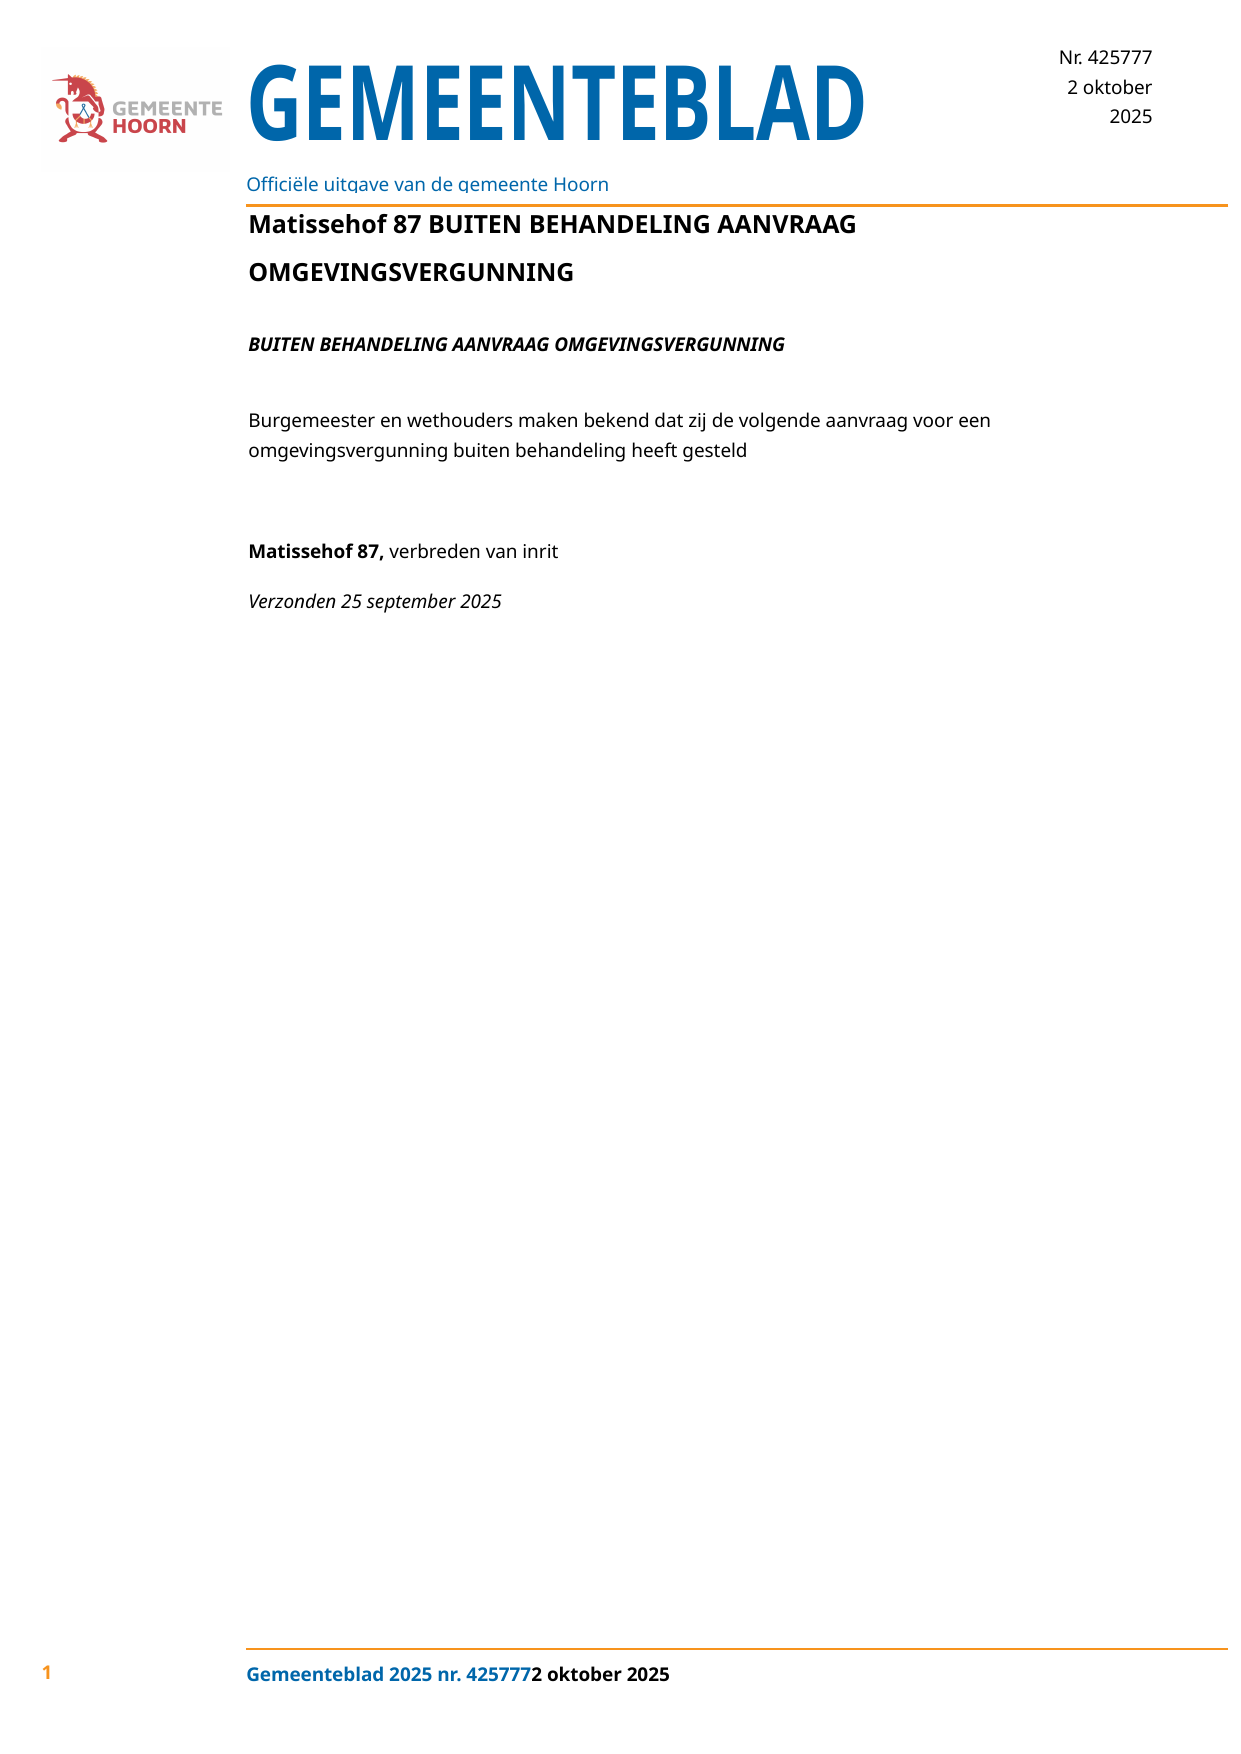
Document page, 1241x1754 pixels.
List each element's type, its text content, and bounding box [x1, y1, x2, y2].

text Matissehof 87, verbreden van inrit [248, 538, 1152, 564]
text Matissehof 87 BUITEN BEHANDELING AANVRAAG OMGEVINGSVERGUNNING [248, 207, 1152, 288]
text Verzonden 25 september 2025 [248, 588, 1152, 614]
text Burgemeester en wethouders maken bekend dat zij de volgende aanvraag voor een omgevingsvergunning buiten behandeling heeft gesteld [248, 408, 1152, 463]
text BUITEN BEHANDELING AANVRAAG OMGEVINGSVERGUNNING [248, 331, 1152, 357]
picture [41, 47, 231, 172]
